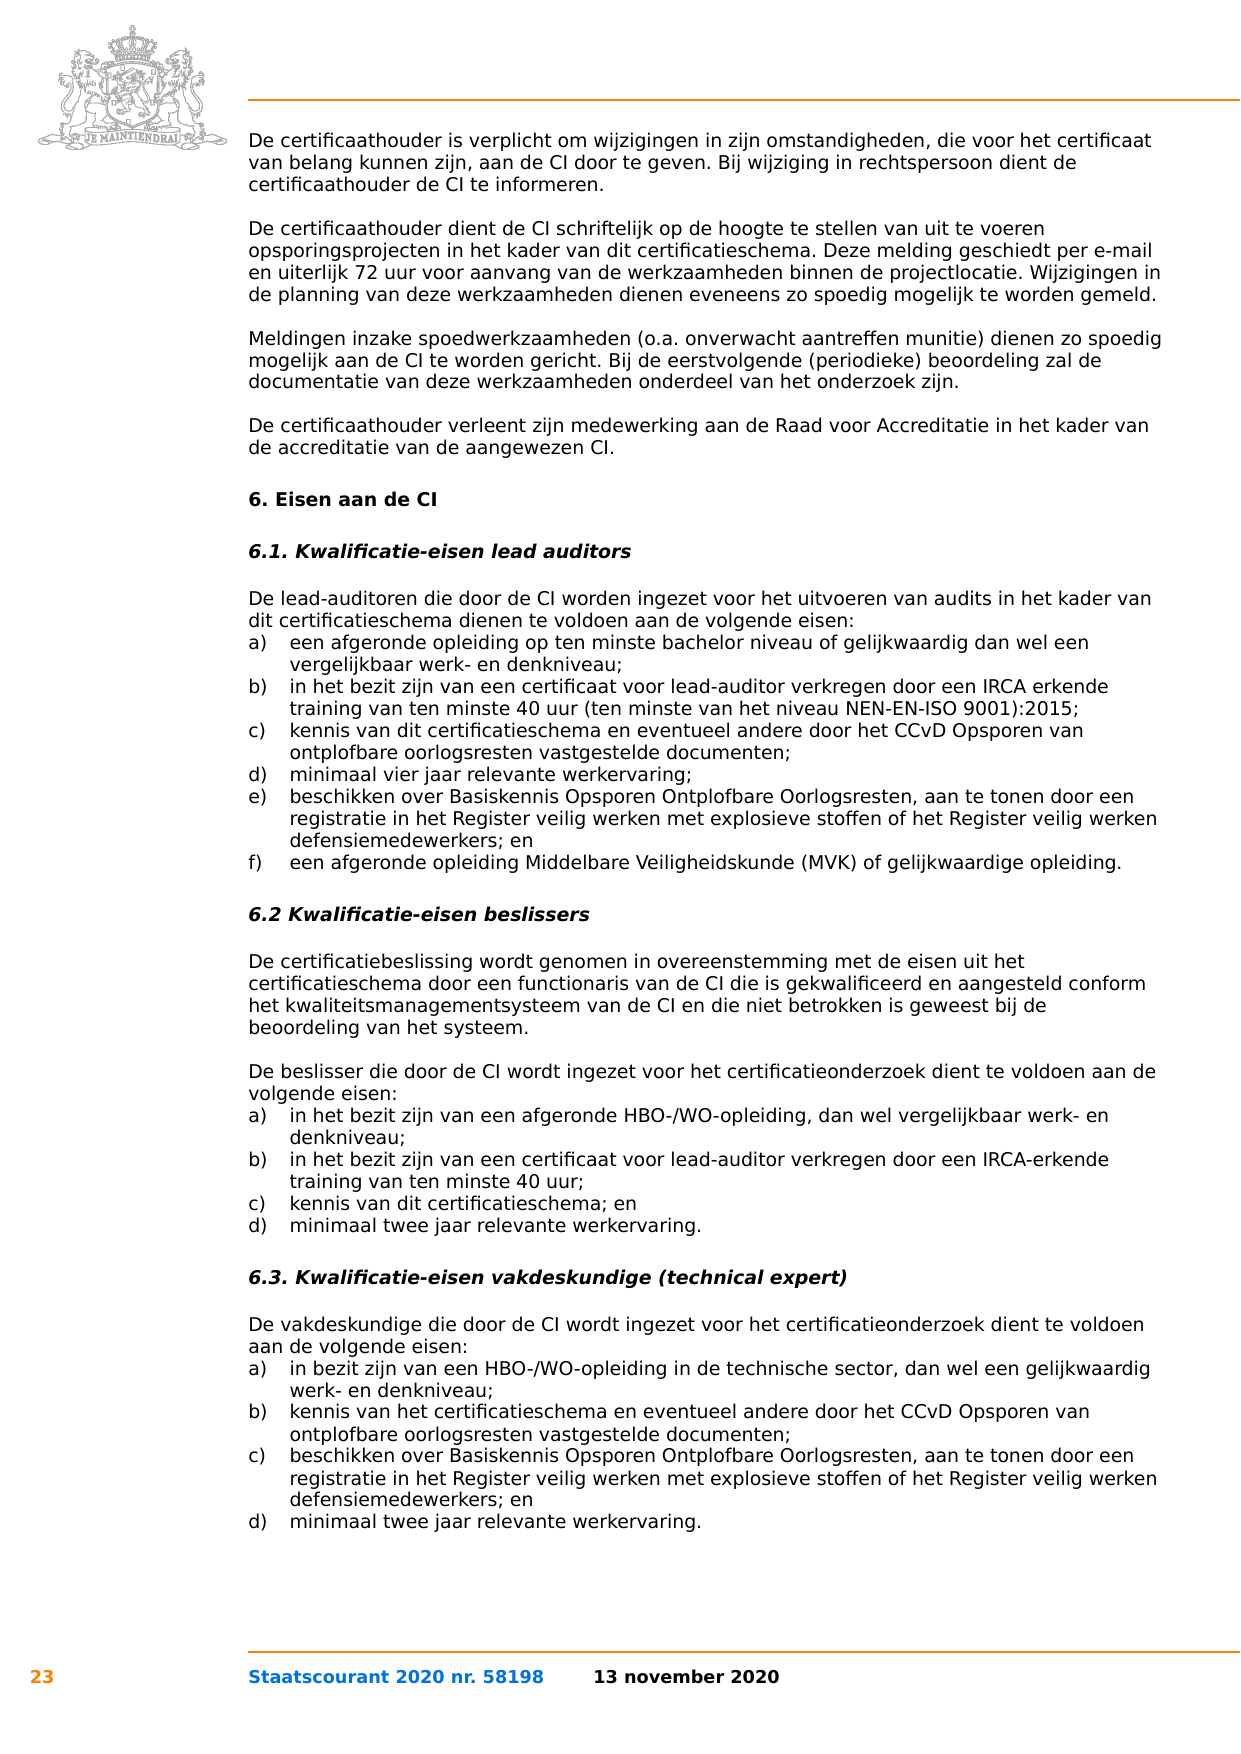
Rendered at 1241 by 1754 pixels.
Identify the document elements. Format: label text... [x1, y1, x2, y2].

text De beslisser die door de CI wordt ingezet voor het certificatieonderzoek dient te voldoen aan de volgende eisen: [248, 1061, 1163, 1105]
text b) kennis van het certificatieschema en eventueel andere door het CCvD Opsporen van ontplofbare oorlogsresten vastgestelde documenten; [248, 1401, 1163, 1445]
text De certificaathouder is verplicht om wijzigingen in zijn omstandigheden, die voor het certificaat van belang kunnen zijn, aan de CI door te geven. Bij wijziging in rechtspersoon dient de certificaathouder de CI te informeren. [248, 130, 1163, 196]
subtitle 6.2 Kwalificatie-eisen beslissers [248, 904, 1163, 926]
text De certificaathouder dient de CI schriftelijk op de hoogte te stellen van uit te voeren opsporingsprojecten in het kader van dit certificatieschema. Deze melding geschiedt per e-mail en uiterlijk 72 uur voor aanvang van de werkzaamheden binnen de projectlocatie. Wijzigingen in de planning van deze werkzaamheden dienen eveneens zo spoedig mogelijk te worden gemeld. [248, 218, 1163, 306]
picture [38, 25, 227, 150]
text c) kennis van dit certificatieschema en eventueel andere door het CCvD Opsporen van ontplofbare oorlogsresten vastgestelde documenten; [248, 720, 1163, 764]
text d) minimaal vier jaar relevante werkervaring; [248, 764, 1163, 786]
text De vakdeskundige die door de CI wordt ingezet voor het certificatieonderzoek dient te voldoen aan de volgende eisen: [248, 1313, 1163, 1357]
text a) in bezit zijn van een HBO-/WO-opleiding in de technische sector, dan wel een gelijkwaardig werk- en denkniveau; [248, 1357, 1163, 1401]
text a) in het bezit zijn van een afgeronde HBO-/WO-opleiding, dan wel vergelijkbaar werk- en denkniveau; [248, 1105, 1163, 1149]
text d) minimaal twee jaar relevante werkervaring. [248, 1214, 1163, 1237]
text c) beschikken over Basiskennis Opsporen Ontplofbare Oorlogsresten, aan te tonen door een registratie in het Register veilig werken met explosieve stoffen of het Register veilig werken defensiemedewerkers; en [248, 1445, 1163, 1511]
text c) kennis van dit certificatieschema; en [248, 1193, 1163, 1214]
text De certificatiebeslissing wordt genomen in overeenstemming met de eisen uit het certificatieschema door een functionaris van de CI die is gekwalificeerd en aangesteld conform het kwaliteitsmanagementsysteem van de CI en die niet betrokken is geweest bij de beoordeling van het systeem. [248, 951, 1163, 1039]
text De certificaathouder verleent zijn medewerking aan de Raad voor Accreditatie in het kader van de accreditatie van de aangewezen CI. [248, 415, 1163, 459]
subtitle 6.1. Kwalificatie-eisen lead auditors [248, 541, 1163, 563]
text e) beschikken over Basiskennis Opsporen Ontplofbare Oorlogsresten, aan te tonen door een registratie in het Register veilig werken met explosieve stoffen of het Register veilig werken defensiemedewerkers; en [248, 786, 1163, 852]
text b) in het bezit zijn van een certificaat voor lead-auditor verkregen door een IRCA erkende training van ten minste 40 uur (ten minste van het niveau NEN-EN-ISO 9001):2015; [248, 676, 1163, 720]
text Meldingen inzake spoedwerkzaamheden (o.a. onverwacht aantreffen munitie) dienen zo spoedig mogelijk aan de CI te worden gericht. Bij de eerstvolgende (periodieke) beoordeling zal de documentatie van deze werkzaamheden onderdeel van het onderzoek zijn. [248, 327, 1163, 393]
text d) minimaal twee jaar relevante werkervaring. [248, 1511, 1163, 1533]
text f) een afgeronde opleiding Middelbare Veiligheidskunde (MVK) of gelijkwaardige opleiding. [248, 852, 1163, 874]
subtitle 6. Eisen aan de CI [248, 489, 1163, 511]
text De lead-auditoren die door de CI worden ingezet voor het uitvoeren van audits in het kader van dit certificatieschema dienen te voldoen aan de volgende eisen: [248, 588, 1163, 632]
subtitle 6.3. Kwalificatie-eisen vakdeskundige (technical expert) [248, 1267, 1163, 1288]
text a) een afgeronde opleiding op ten minste bachelor niveau of gelijkwaardig dan wel een vergelijkbaar werk- en denkniveau; [248, 632, 1163, 676]
text b) in het bezit zijn van een certificaat voor lead-auditor verkregen door een IRCA-erkende training van ten minste 40 uur; [248, 1149, 1163, 1193]
